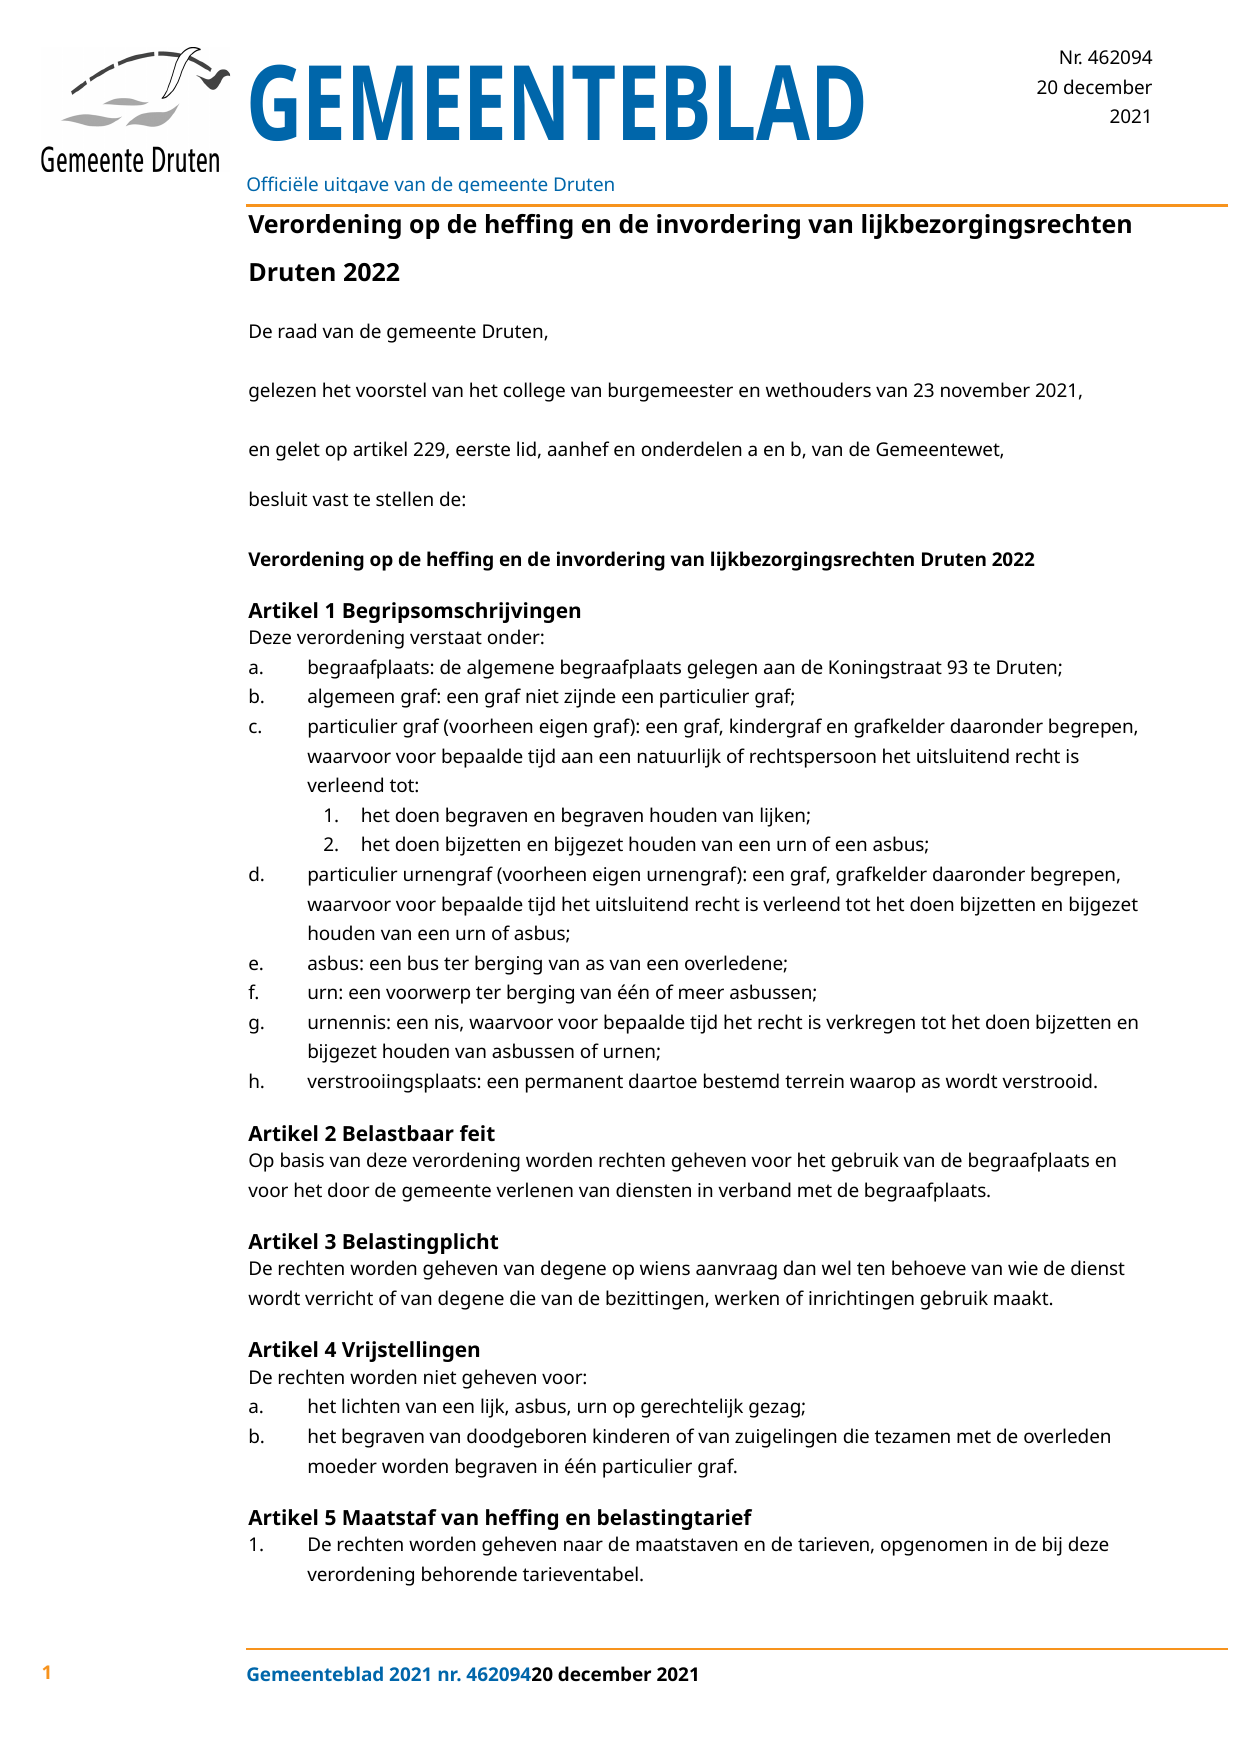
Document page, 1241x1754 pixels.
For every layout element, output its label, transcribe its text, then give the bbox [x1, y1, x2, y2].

text Verordening op de heffing en de invordering van lijkbezorgingsrechten Druten 2022 [248, 207, 1152, 288]
list verstrooiingsplaats: een permanent daartoe bestemd terrein waarop as wordt verstrooid. [248, 1068, 1152, 1094]
text gelezen het voorstel van het college van burgemeester en wethouders van 23 november 2021, [248, 377, 1152, 403]
text De raad van de gemeente Druten, [248, 318, 1152, 344]
list urn: een voorwerp ter berging van één of meer asbussen; [248, 979, 1152, 1005]
text Op basis van deze verordening worden rechten geheven voor het gebruik van de begraafplaats en voor het door de gemeente verlenen van diensten in verband met de begraafplaats. [248, 1147, 1152, 1202]
list algemeen graf: een graf niet zijnde een particulier graf; [248, 684, 1152, 709]
list het lichten van een lijk, asbus, urn op gerechtelijk gezag; [248, 1394, 1152, 1419]
text Verordening op de heffing en de invordering van lijkbezorgingsrechten Druten 2022 [248, 546, 1152, 571]
list urnennis: een nis, waarvoor voor bepaalde tijd het recht is verkregen tot het doen bijzetten en bijgezet houden van asbussen of urnen; [248, 1009, 1152, 1064]
text besluit vast te stellen de: [248, 487, 1152, 512]
text Deze verordening verstaat onder: [248, 624, 1152, 650]
text Artikel 3 Belastingplicht [248, 1227, 1152, 1256]
text De rechten worden geheven van degene op wiens aanvraag dan wel ten behoeve van wie de dienst wordt verricht of van degene die van de bezittingen, werken of inrichtingen gebruik maakt. [248, 1256, 1152, 1311]
list particulier graf (voorheen eigen graf): een graf, kindergraf en grafkelder daaronder begrepen, waarvoor voor bepaalde tijd aan een natuurlijk of rechtspersoon het uitsluitend recht is verleend tot: [248, 713, 1152, 798]
list begraafplaats: de algemene begraafplaats gelegen aan de Koningstraat 93 te Druten; [248, 654, 1152, 680]
text Artikel 4 Vrijstellingen [248, 1336, 1152, 1364]
text Artikel 1 Begripsomschrijvingen [248, 596, 1152, 624]
list De rechten worden geheven naar de maatstaven en de tarieven, opgenomen in de bij deze verordening behorende tarieventabel. [248, 1532, 1152, 1587]
text en gelet op artikel 229, eerste lid, aanhef en onderdelen a en b, van de Gemeentewet, [248, 436, 1152, 462]
text De rechten worden niet geheven voor: [248, 1364, 1152, 1390]
list het doen begraven en begraven houden van lijken; [323, 802, 1152, 828]
text Artikel 2 Belastbaar feit [248, 1119, 1152, 1147]
list particulier urnengraf (voorheen eigen urnengraf): een graf, grafkelder daaronder begrepen, waarvoor voor bepaalde tijd het uitsluitend recht is verleend tot het doen bijzetten en bijgezet houden van een urn of asbus; [248, 861, 1152, 946]
list het begraven van doodgeboren kinderen of van zuigelingen die tezamen met de overleden moeder worden begraven in één particulier graf. [248, 1423, 1152, 1478]
picture [41, 47, 231, 172]
text Artikel 5 Maatstaf van heffing en belastingtarief [248, 1503, 1152, 1532]
list asbus: een bus ter berging van as van een overledene; [248, 950, 1152, 976]
list het doen bijzetten en bijgezet houden van een urn of een asbus; [323, 832, 1152, 857]
